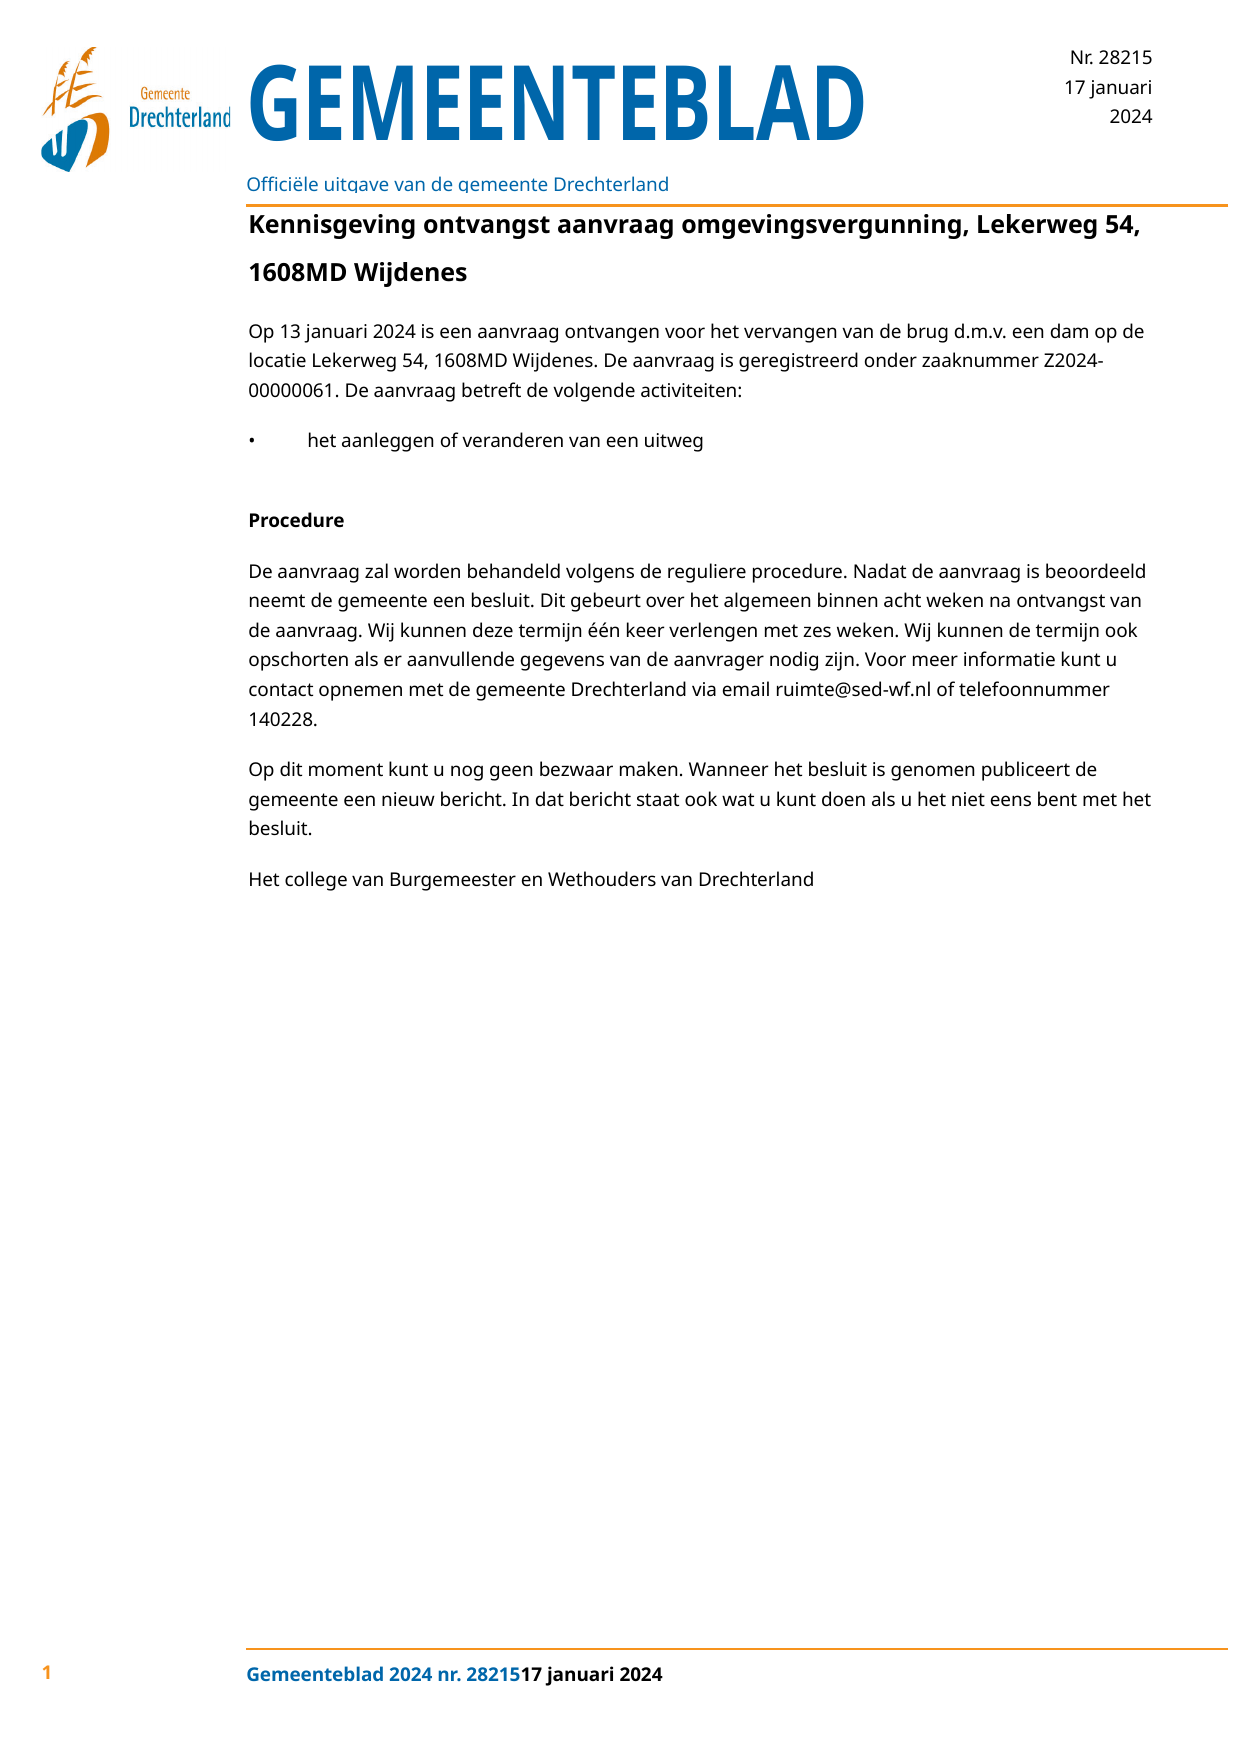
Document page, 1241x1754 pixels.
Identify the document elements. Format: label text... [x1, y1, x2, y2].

text Het college van Burgemeester en Wethouders van Drechterland [248, 866, 1152, 892]
text Op 13 januari 2024 is een aanvraag ontvangen voor het vervangen van de brug d.m.v. een dam op de locatie Lekerweg 54, 1608MD Wijdenes. De aanvraag is geregistreerd onder zaaknummer Z2024-00000061. De aanvraag betreft de volgende activiteiten: [248, 318, 1152, 403]
picture [226, 115, 231, 124]
text Kennisgeving ontvangst aanvraag omgevingsvergunning, Lekerweg 54, 1608MD Wijdenes [248, 207, 1152, 288]
text De aanvraag zal worden behandeld volgens de reguliere procedure. Nadat de aanvraag is beoordeeld neemt de gemeente een besluit. Dit gebeurt over het algemeen binnen acht weken na ontvangst van de aanvraag. Wij kunnen deze termijn één keer verlengen met zes weken. Wij kunnen de termijn ook opschorten als er aanvullende gegevens van de aanvrager nodig zijn. Voor meer informatie kunt u contact opnemen met de gemeente Drechterland via email ruimte@sed-wf.nl of telefoonnummer 140228. [248, 558, 1152, 732]
picture [41, 47, 231, 172]
text Procedure [248, 507, 1152, 533]
text Op dit moment kunt u nog geen bezwaar maken. Wanneer het besluit is genomen publiceert de gemeente een nieuw bericht. In dat bericht staat ook wat u kunt doen als u het niet eens bent met het besluit. [248, 756, 1152, 841]
picture [41, 158, 64, 172]
list het aanleggen of veranderen van een uitweg [248, 427, 1152, 453]
